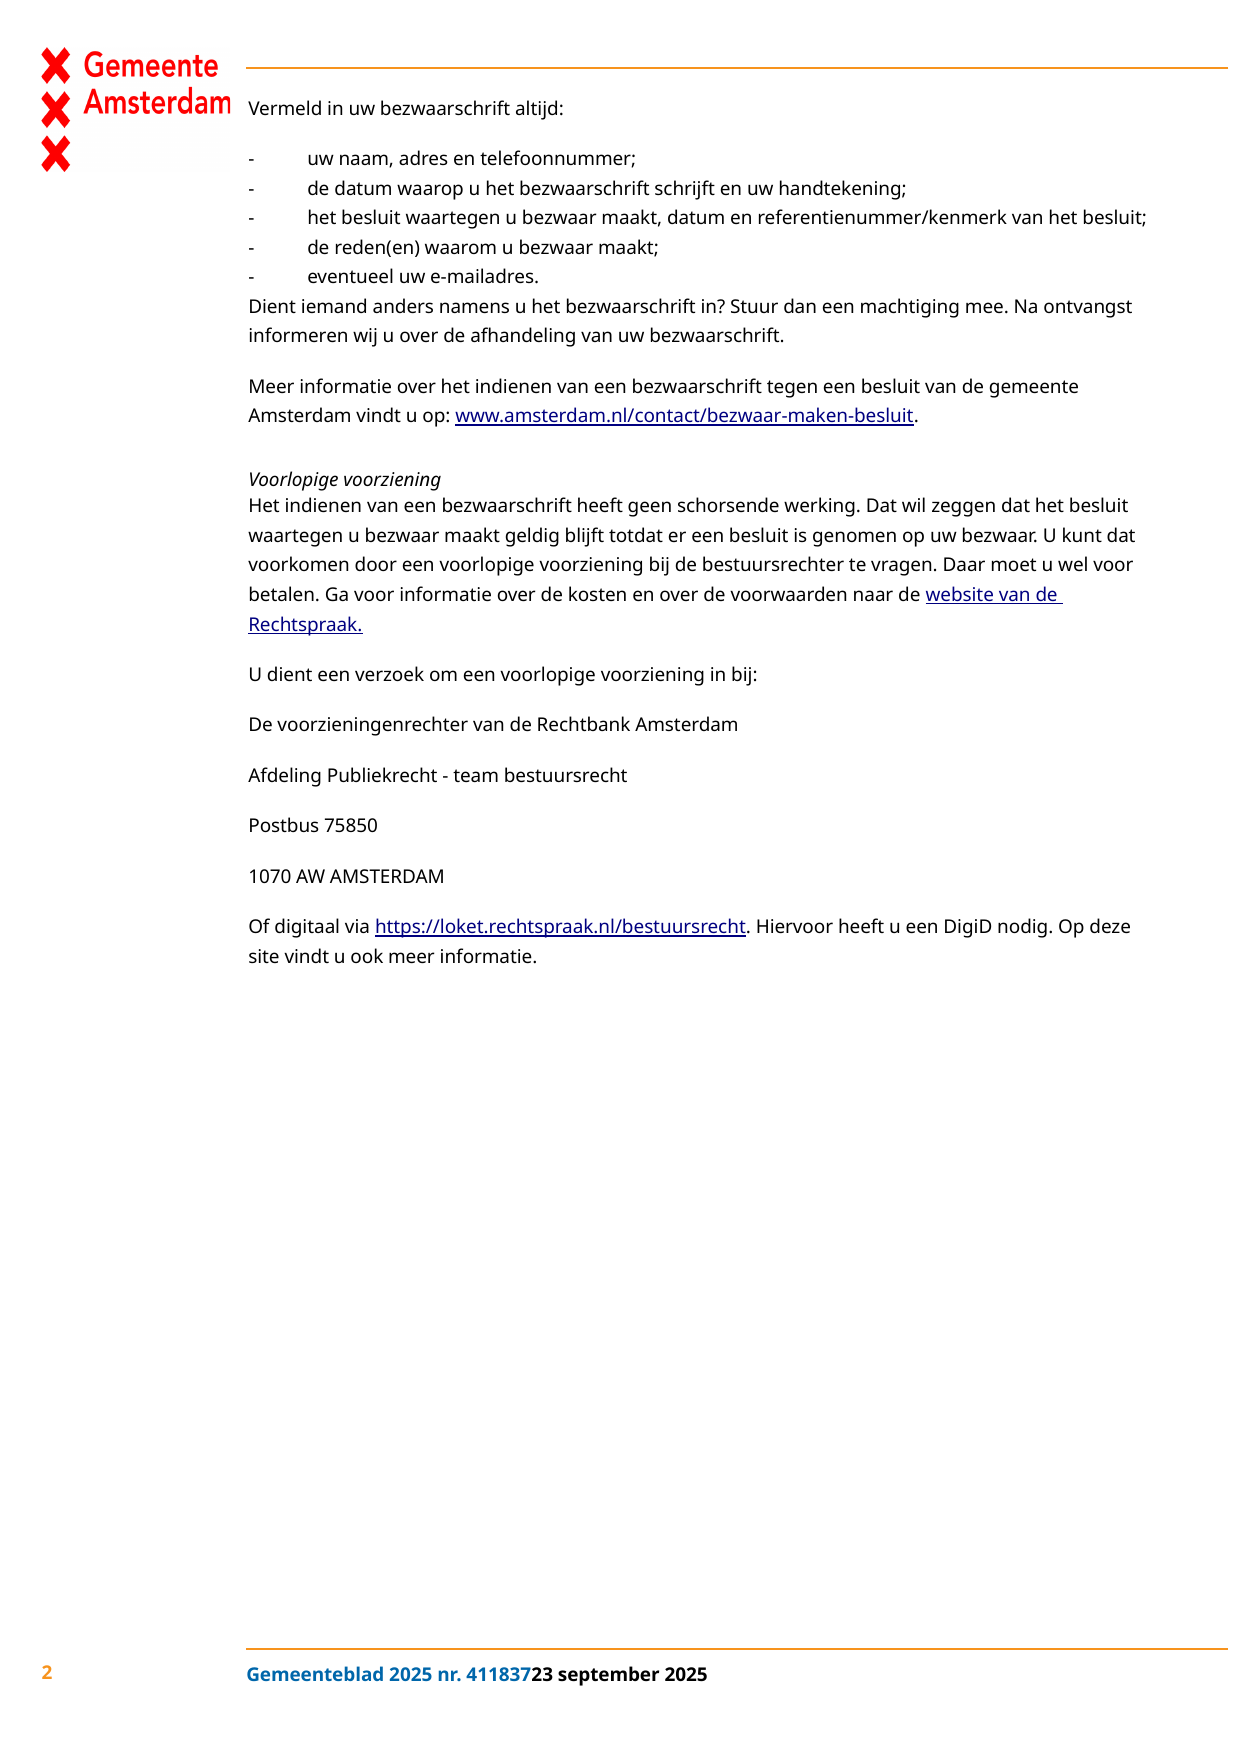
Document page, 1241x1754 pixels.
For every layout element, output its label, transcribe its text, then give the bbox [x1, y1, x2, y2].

list de datum waarop u het bezwaarschrift schrijft en uw handtekening; [248, 175, 1152, 201]
list eventueel uw e-mailadres. [248, 263, 1152, 289]
text Meer informatie over het indienen van een bezwaarschrift tegen een besluit van de gemeente Amsterdam vindt u op: www.amsterdam.nl/contact/bezwaar-maken-besluit. [248, 373, 1152, 428]
text 1070 AW AMSTERDAM [248, 863, 1152, 888]
text Voorlopige voorziening [248, 467, 1152, 492]
picture [41, 47, 231, 172]
text U dient een verzoek om een voorlopige voorziening in bij: [248, 661, 1152, 687]
text Dient iemand anders namens u het bezwaarschrift in? Stuur dan een machtiging mee. Na ontvangst informeren wij u over de afhandeling van uw bezwaarschrift. [248, 293, 1152, 348]
text Of digitaal via https://loket.rechtspraak.nl/bestuursrecht. Hiervoor heeft u een DigiD nodig. Op deze site vindt u ook meer informatie. [248, 913, 1152, 968]
text Vermeld in uw bezwaarschrift altijd: [248, 95, 1152, 121]
text De voorzieningenrechter van de Rechtbank Amsterdam [248, 712, 1152, 737]
text Postbus 75850 [248, 812, 1152, 838]
list uw naam, adres en telefoonnummer; [248, 145, 1152, 171]
list de reden(en) waarom u bezwaar maakt; [248, 234, 1152, 260]
list het besluit waartegen u bezwaar maakt, datum en referentienummer/kenmerk van het besluit; [248, 204, 1152, 230]
text Het indienen van een bezwaarschrift heeft geen schorsende werking. Dat wil zeggen dat het besluit waartegen u bezwaar maakt geldig blijft totdat er een besluit is genomen op uw bezwaar. U kunt dat voorkomen door een voorlopige voorziening bij de bestuursrechter te vragen. Daar moet u wel voor betalen. Ga voor informatie over de kosten en over de voorwaarden naar de website van de Rechtspraak. [248, 492, 1152, 636]
text Afdeling Publiekrecht - team bestuursrecht [248, 762, 1152, 788]
